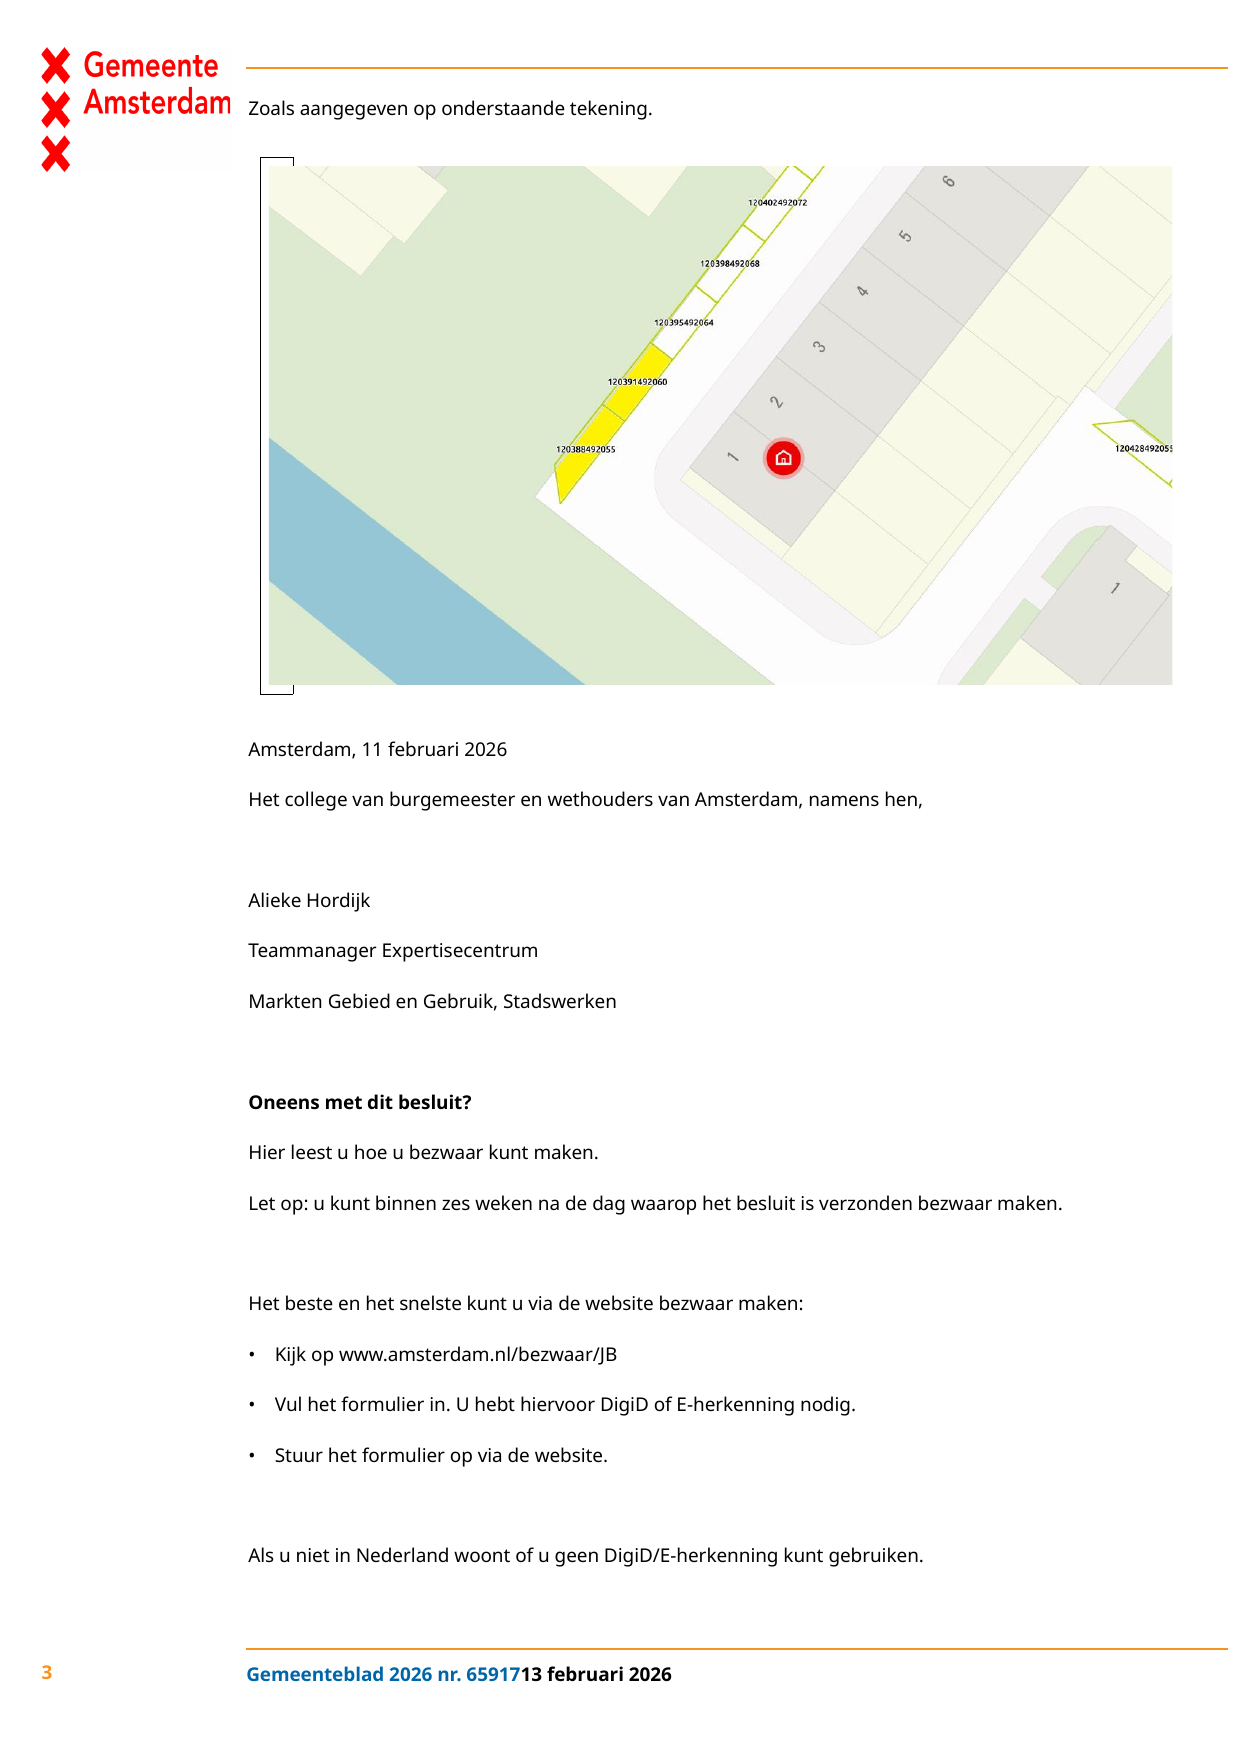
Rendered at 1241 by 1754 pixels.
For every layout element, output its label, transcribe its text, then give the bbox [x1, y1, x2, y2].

text • Vul het formulier in. U hebt hiervoor DigiD of E-herkenning nodig. [248, 1391, 1152, 1417]
picture [268, 166, 1173, 685]
text Markten Gebied en Gebruik, Stadswerken [248, 988, 1152, 1014]
text Als u niet in Nederland woont of u geen DigiD/E-herkenning kunt gebruiken. [248, 1543, 1152, 1568]
text Het beste en het snelste kunt u via de website bezwaar maken: [248, 1291, 1152, 1316]
text Zoals aangegeven op onderstaande tekening. [248, 95, 1152, 121]
text Oneens met dit besluit? [248, 1089, 1152, 1114]
picture [41, 47, 231, 172]
text Teammanager Expertisecentrum [248, 938, 1152, 963]
text Het college van burgemeester en wethouders van Amsterdam, namens hen, [248, 786, 1152, 812]
text Hier leest u hoe u bezwaar kunt maken. [248, 1139, 1152, 1165]
text • Kijk op www.amsterdam.nl/bezwaar/JB [248, 1341, 1152, 1367]
text • Stuur het formulier op via de website. [248, 1442, 1152, 1467]
text Let op: u kunt binnen zes weken na de dag waarop het besluit is verzonden bezwaar maken. [248, 1190, 1152, 1215]
text Alieke Hordijk [248, 887, 1152, 913]
text Amsterdam, 11 februari 2026 [248, 736, 1152, 762]
